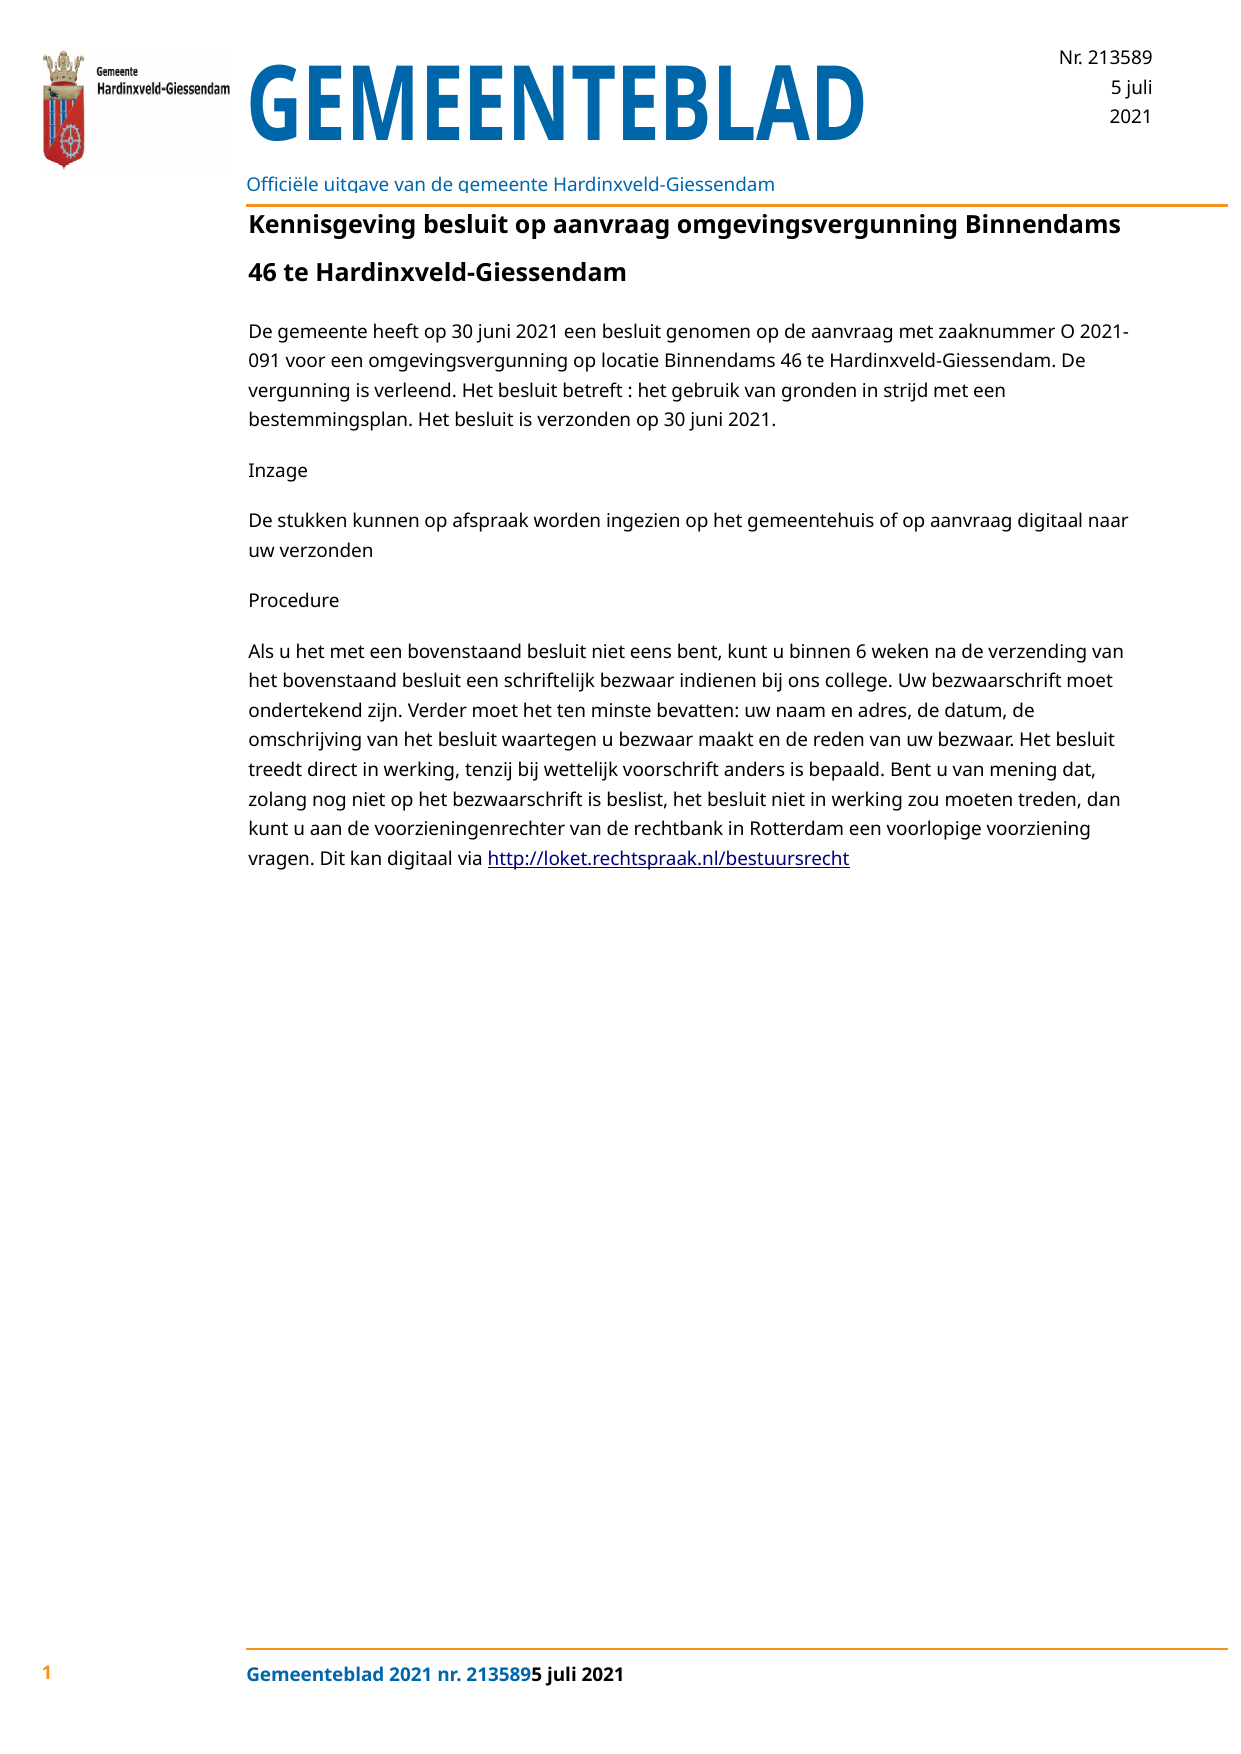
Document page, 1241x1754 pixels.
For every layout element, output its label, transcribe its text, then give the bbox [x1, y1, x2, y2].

text Kennisgeving besluit op aanvraag omgevingsvergunning Binnendams 46 te Hardinxveld-Giessendam [248, 207, 1152, 288]
text Inzage [248, 457, 1152, 483]
text Als u het met een bovenstaand besluit niet eens bent, kunt u binnen 6 weken na de verzending van het bovenstaand besluit een schriftelijk bezwaar indienen bij ons college. Uw bezwaarschrift moet ondertekend zijn. Verder moet het ten minste bevatten: uw naam en adres, de datum, de omschrijving van het besluit waartegen u bezwaar maakt en de reden van uw bezwaar. Het besluit treedt direct in werking, tenzij bij wettelijk voorschrift anders is bepaald. Bent u van mening dat, zolang nog niet op het bezwaarschrift is beslist, het besluit niet in werking zou moeten treden, dan kunt u aan de voorzieningenrechter van de rechtbank in Rotterdam een voorlopige voorziening vragen. Dit kan digitaal via http://loket.rechtspraak.nl/bestuursrecht [248, 638, 1152, 871]
picture [41, 47, 231, 172]
text De gemeente heeft op 30 juni 2021 een besluit genomen op de aanvraag met zaaknummer O 2021-091 voor een omgevingsvergunning op locatie Binnendams 46 te Hardinxveld-Giessendam. De vergunning is verleend. Het besluit betreft : het gebruik van gronden in strijd met een bestemmingsplan. Het besluit is verzonden op 30 juni 2021. [248, 318, 1152, 432]
text De stukken kunnen op afspraak worden ingezien op het gemeentehuis of op aanvraag digitaal naar uw verzonden [248, 507, 1152, 563]
text Procedure [248, 587, 1152, 613]
